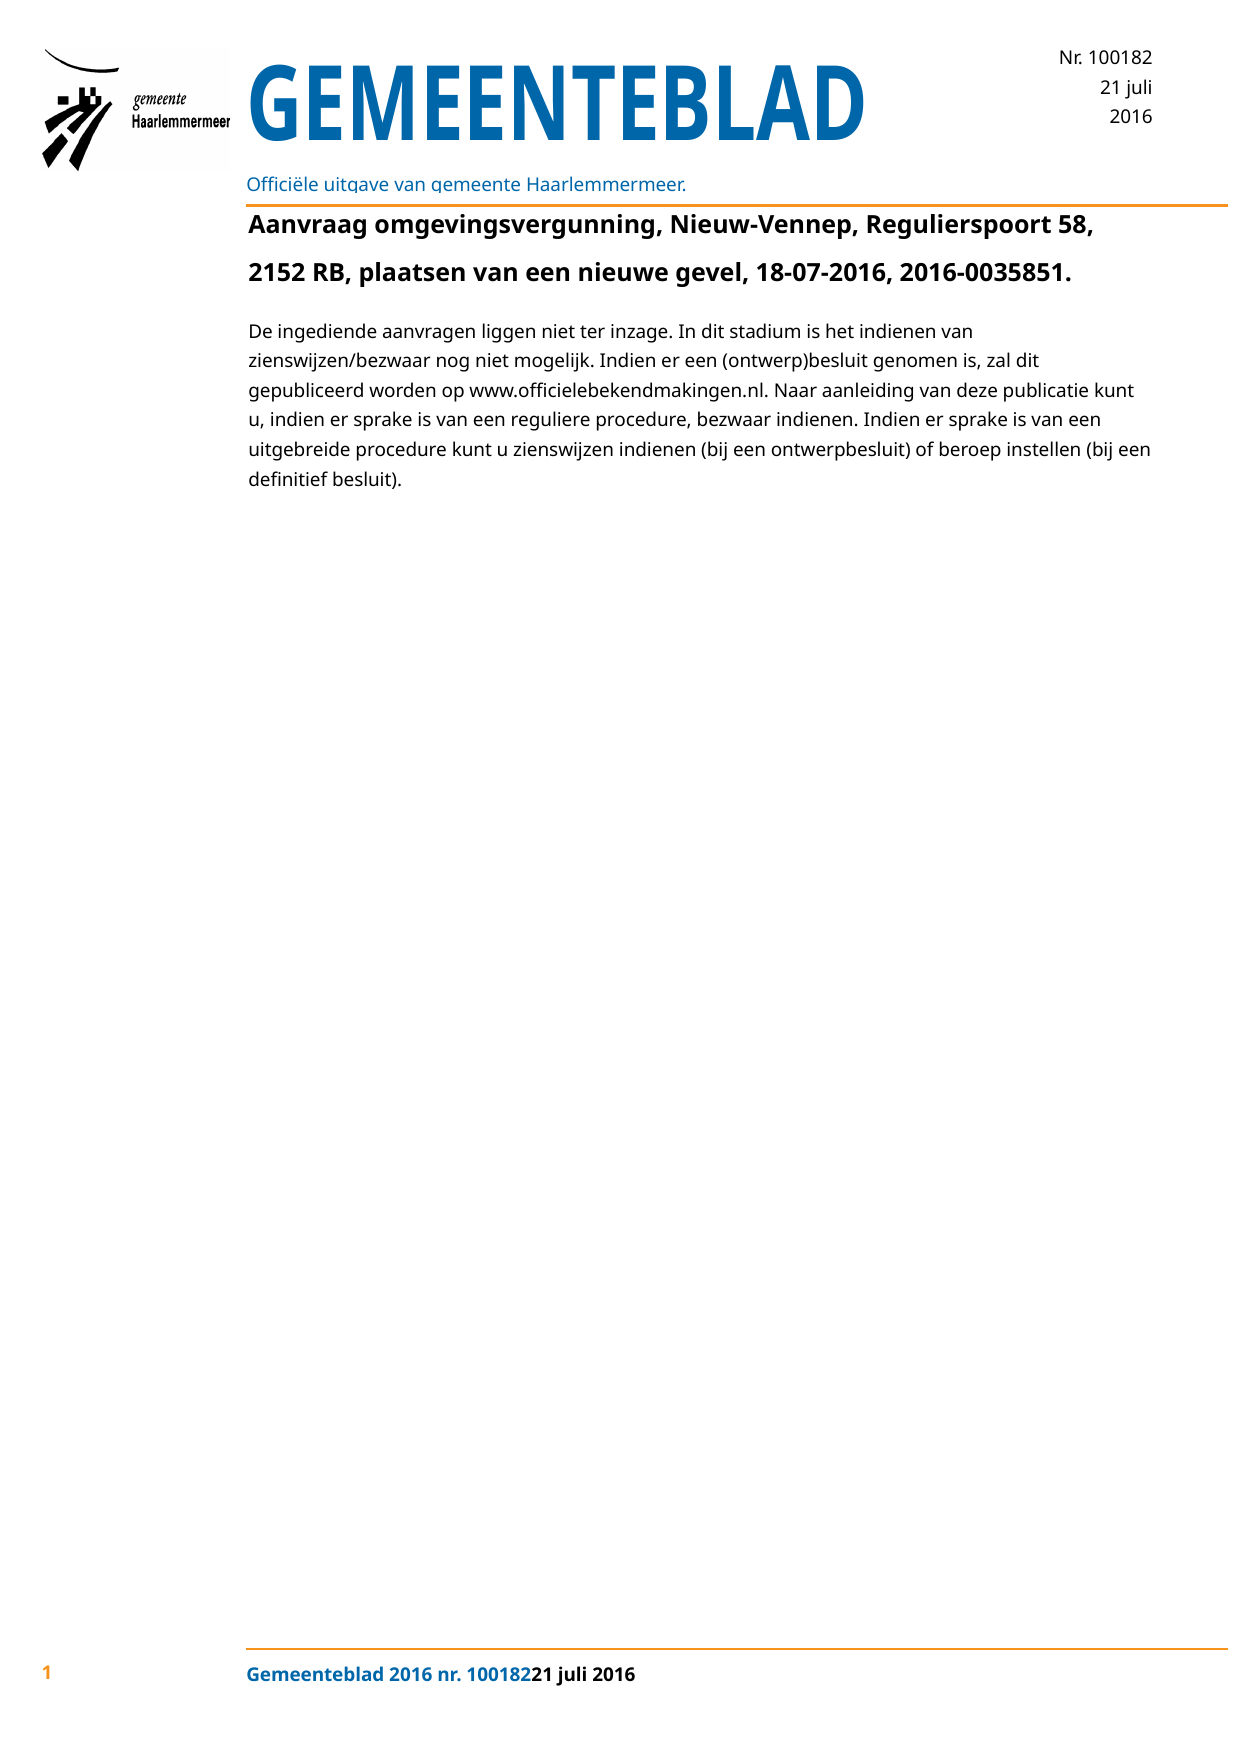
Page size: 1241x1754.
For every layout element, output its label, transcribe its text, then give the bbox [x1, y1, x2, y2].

picture [41, 47, 231, 172]
text Aanvraag omgevingsvergunning, Nieuw-Vennep, Regulierspoort 58, 2152 RB, plaatsen van een nieuwe gevel, 18-07-2016, 2016-0035851. [248, 207, 1152, 288]
text De ingediende aanvragen liggen niet ter inzage. In dit stadium is het indienen van zienswijzen/bezwaar nog niet mogelijk. Indien er een (ontwerp)besluit genomen is, zal dit gepubliceerd worden op www.officielebekendmakingen.nl. Naar aanleiding van deze publicatie kunt u, indien er sprake is van een reguliere procedure, bezwaar indienen. Indien er sprake is van een uitgebreide procedure kunt u zienswijzen indienen (bij een ontwerpbesluit) of beroep instellen (bij een definitief besluit). [248, 318, 1152, 492]
